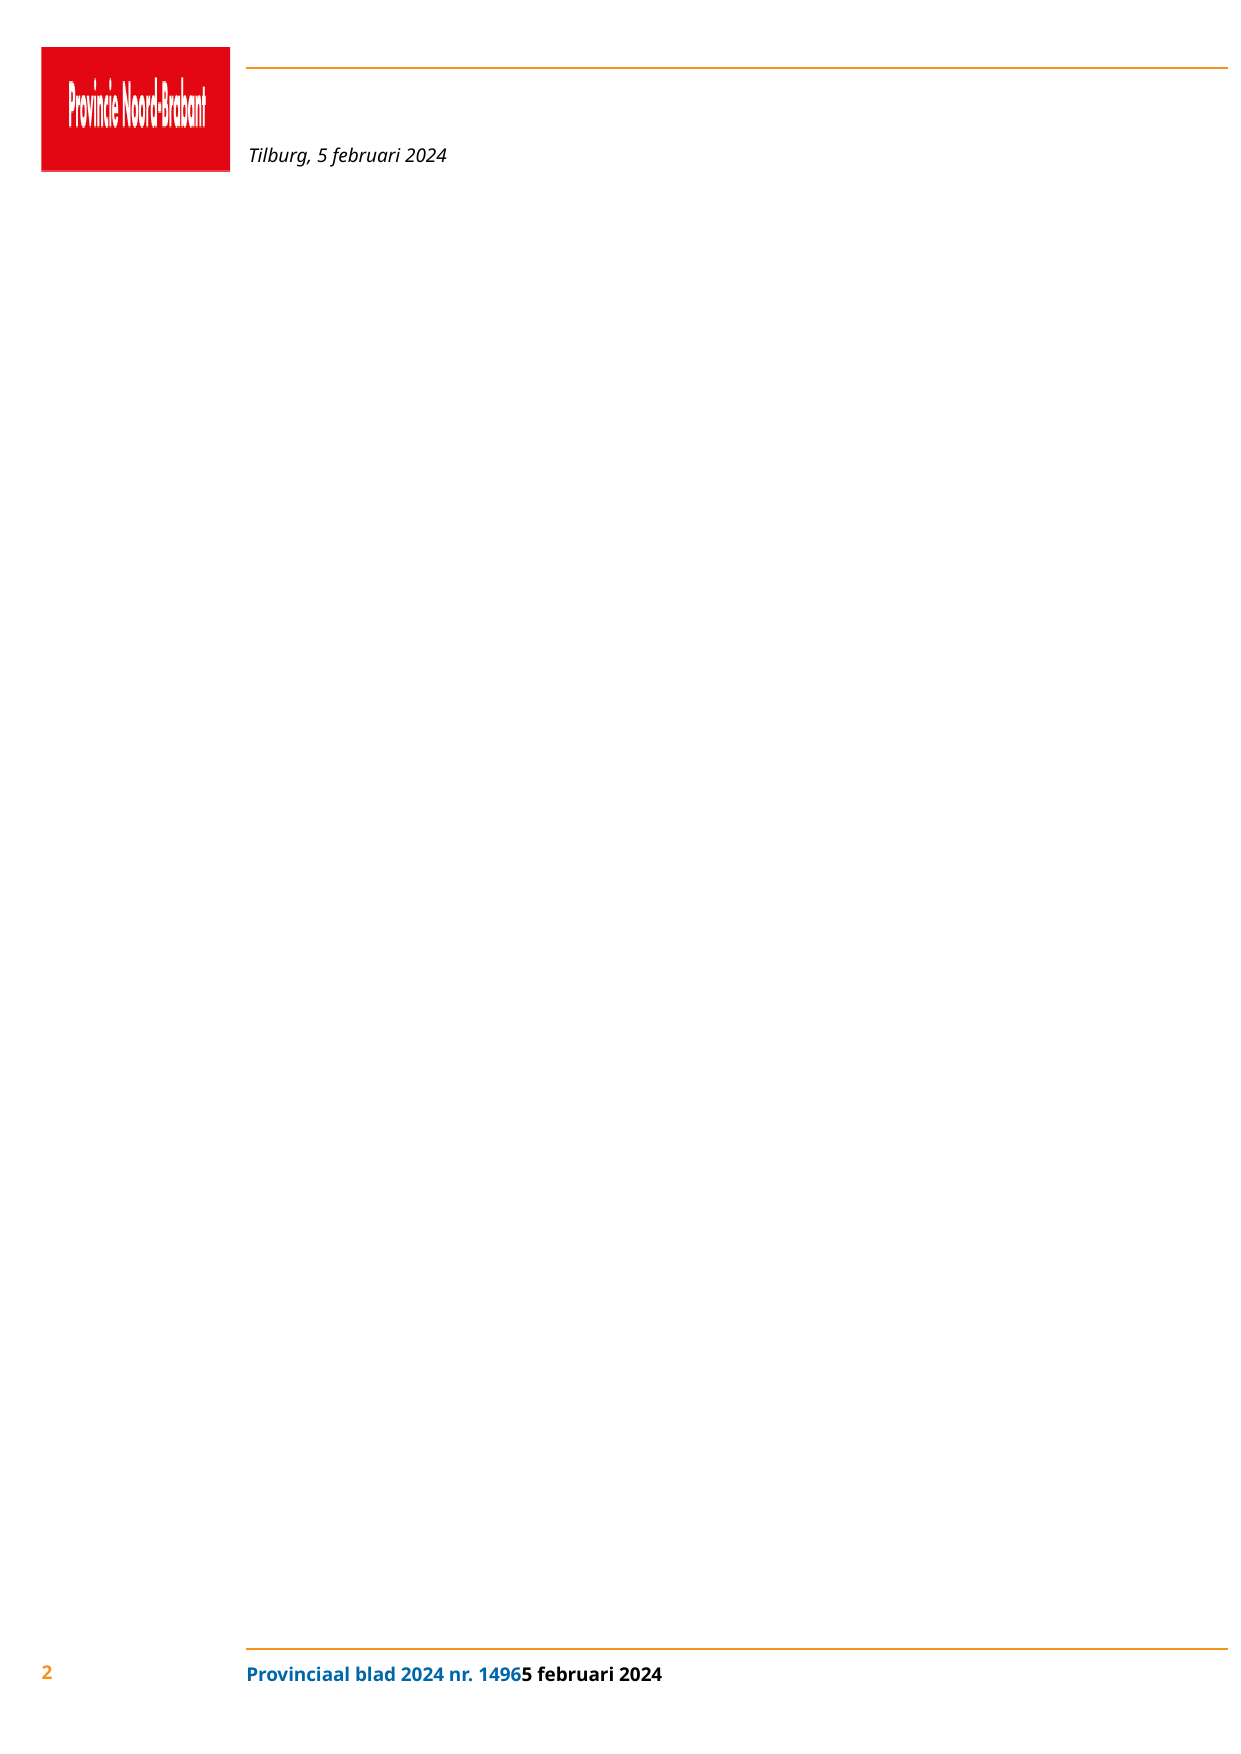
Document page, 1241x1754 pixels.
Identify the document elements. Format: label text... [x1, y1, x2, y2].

text Tilburg, 5 februari 2024 [248, 143, 1152, 168]
picture [41, 47, 231, 172]
